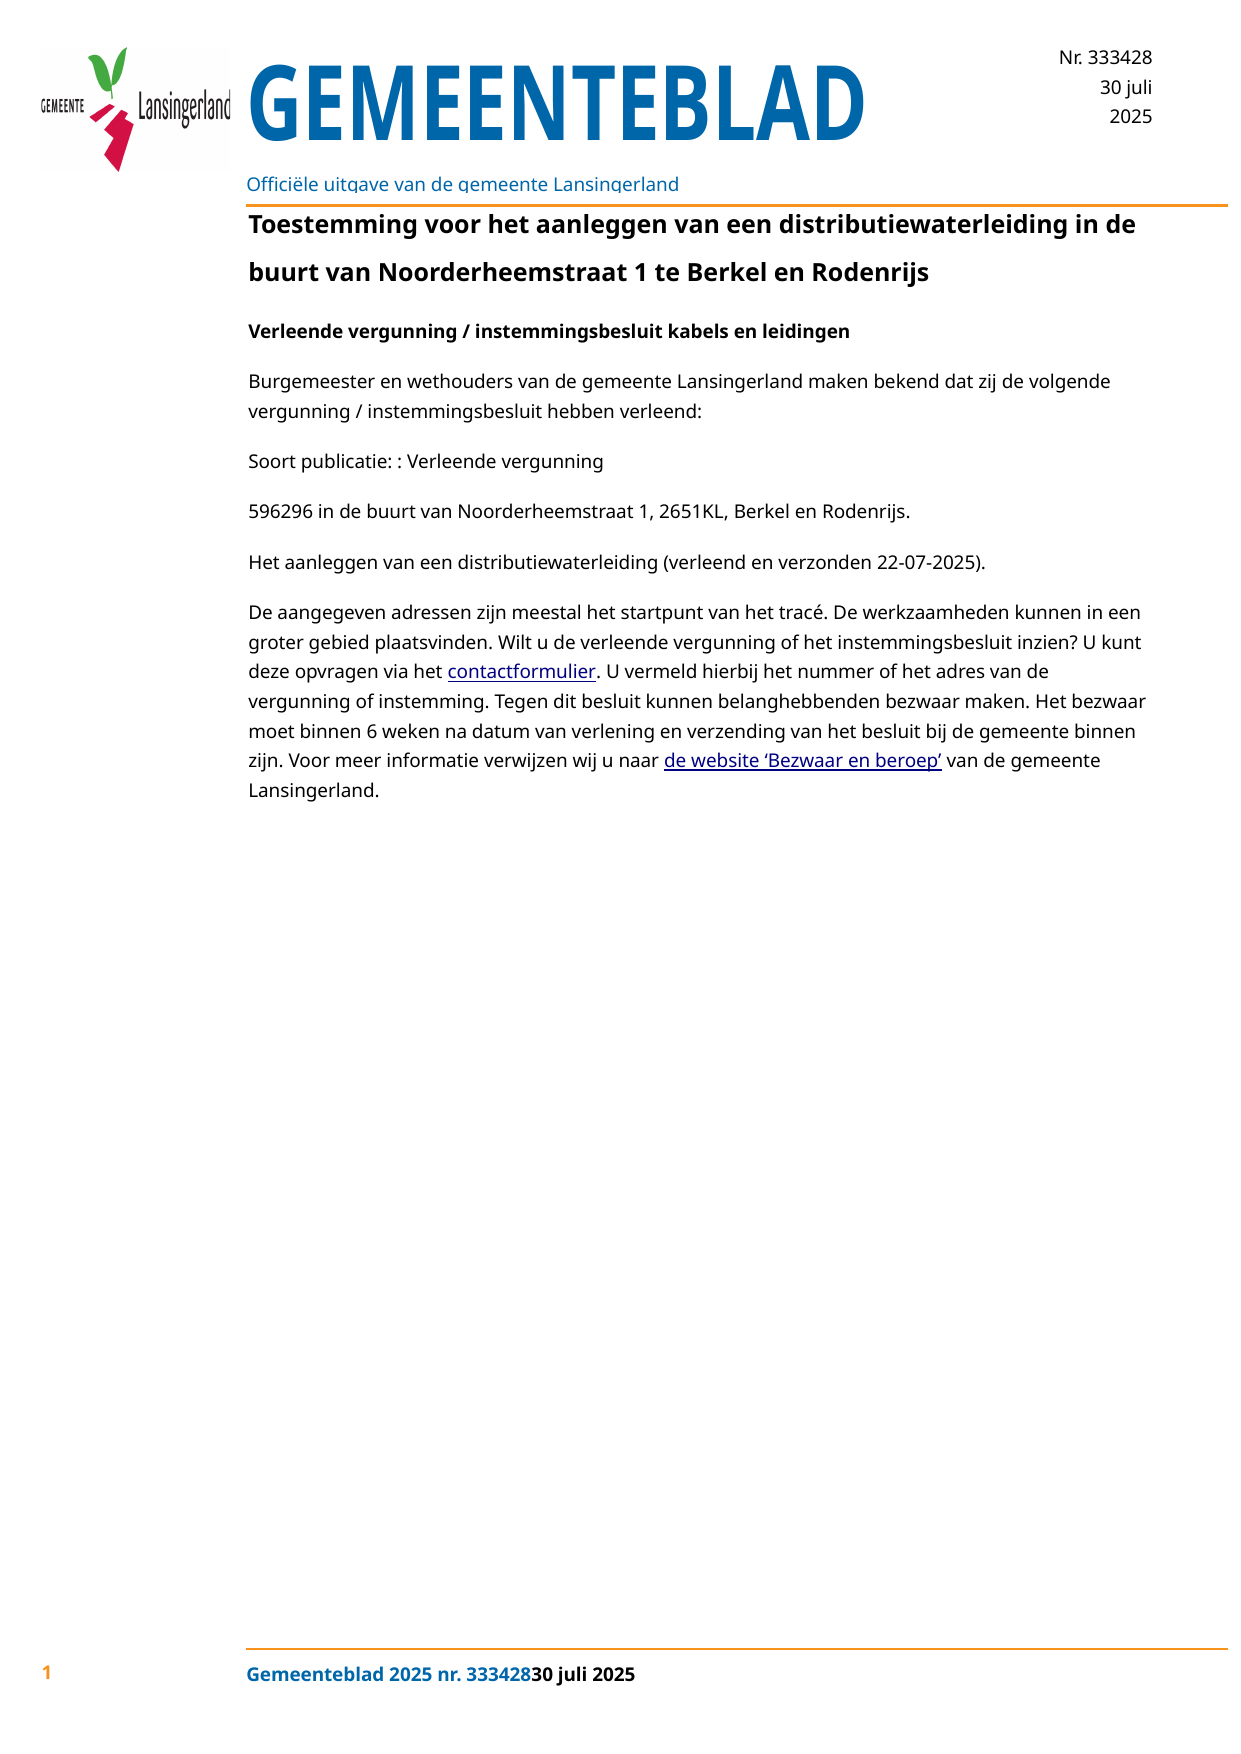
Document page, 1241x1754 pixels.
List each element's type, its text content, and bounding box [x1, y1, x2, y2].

text Burgemeester en wethouders van de gemeente Lansingerland maken bekend dat zij de volgende vergunning / instemmingsbesluit hebben verleend: [248, 368, 1152, 424]
picture [41, 47, 231, 172]
text Verleende vergunning / instemmingsbesluit kabels en leidingen [248, 318, 1152, 344]
text 596296 in de buurt van Noorderheemstraat 1, 2651KL, Berkel en Rodenrijs. [248, 499, 1152, 524]
text Soort publicatie: : Verleende vergunning [248, 448, 1152, 474]
text Toestemming voor het aanleggen van een distributiewaterleiding in de buurt van Noorderheemstraat 1 te Berkel en Rodenrijs [248, 207, 1152, 288]
text Het aanleggen van een distributiewaterleiding (verleend en verzonden 22-07-2025). [248, 549, 1152, 575]
text De aangegeven adressen zijn meestal het startpunt van het tracé. De werkzaamheden kunnen in een groter gebied plaatsvinden. Wilt u de verleende vergunning of het instemmingsbesluit inzien? U kunt deze opvragen via het contactformulier. U vermeld hierbij het nummer of het adres van de vergunning of instemming. Tegen dit besluit kunnen belanghebbenden bezwaar maken. Het bezwaar moet binnen 6 weken na datum van verlening en verzending van het besluit bij de gemeente binnen zijn. Voor meer informatie verwijzen wij u naar de website ‘Bezwaar en beroep’ van de gemeente Lansingerland. [248, 599, 1152, 803]
